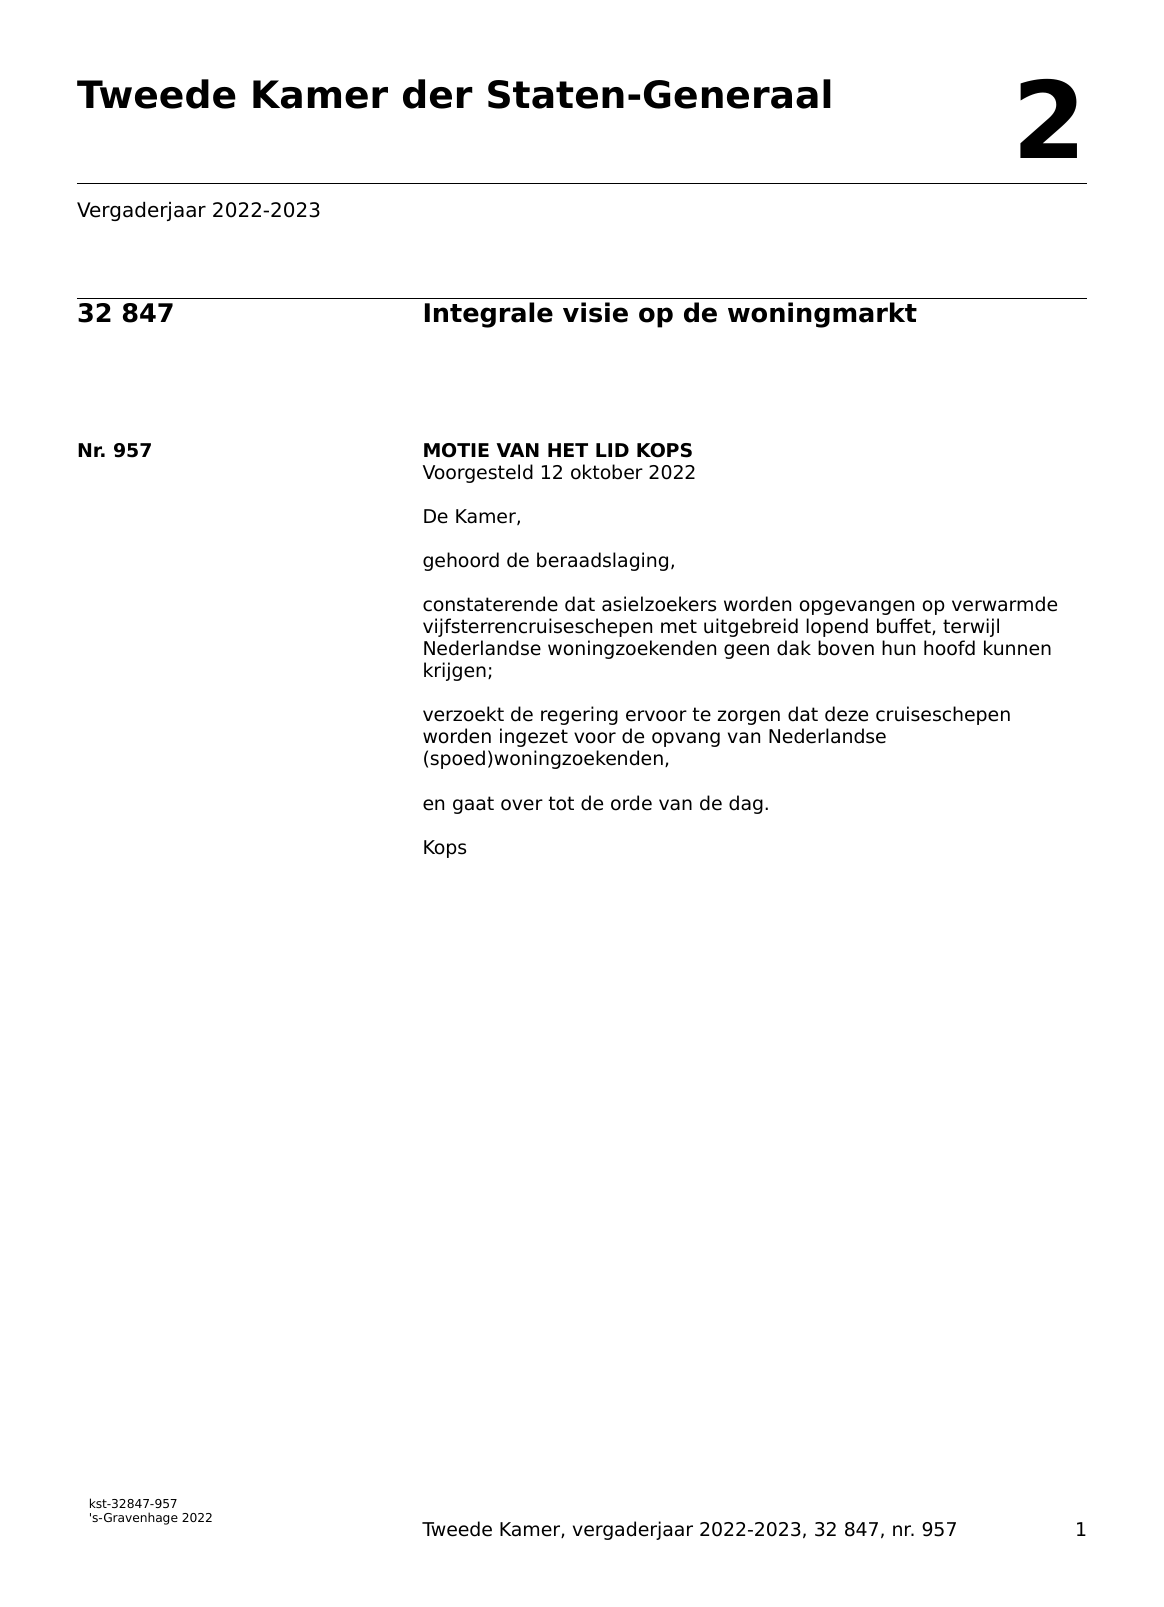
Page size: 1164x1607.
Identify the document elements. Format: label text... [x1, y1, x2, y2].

text Kops [422, 837, 1087, 858]
subtitle 32 847 Integrale visie op de woningmarkt [77, 299, 1087, 329]
text Voorgesteld 12 oktober 2022 [422, 462, 1087, 484]
text gehoord de beraadslaging, [422, 550, 1087, 572]
text verzoekt de regering ervoor te zorgen dat deze cruiseschepen worden ingezet voor de opvang van Nederlandse (spoed)woningzoekenden, [422, 704, 1087, 770]
text kst-32847-957 [88, 1497, 323, 1511]
text De Kamer, [422, 506, 1087, 528]
text en gaat over tot de orde van de dag. [422, 792, 1087, 814]
text constaterende dat asielzoekers worden opgevangen op verwarmde vijfsterrencruiseschepen met uitgebreid lopend buffet, terwijl Nederlandse woningzoekenden geen dak boven hun hoofd kunnen krijgen; [422, 594, 1087, 682]
text 's-Gravenhage 2022 [88, 1511, 323, 1525]
subtitle Nr. 957 MOTIE VAN HET LID KOPS [77, 440, 1087, 462]
table_header Tweede Kamer der Staten-Generaal [77, 59, 886, 183]
table_cell Vergaderjaar 2022-2023 [77, 184, 1087, 298]
table_header 2 [886, 59, 1087, 183]
